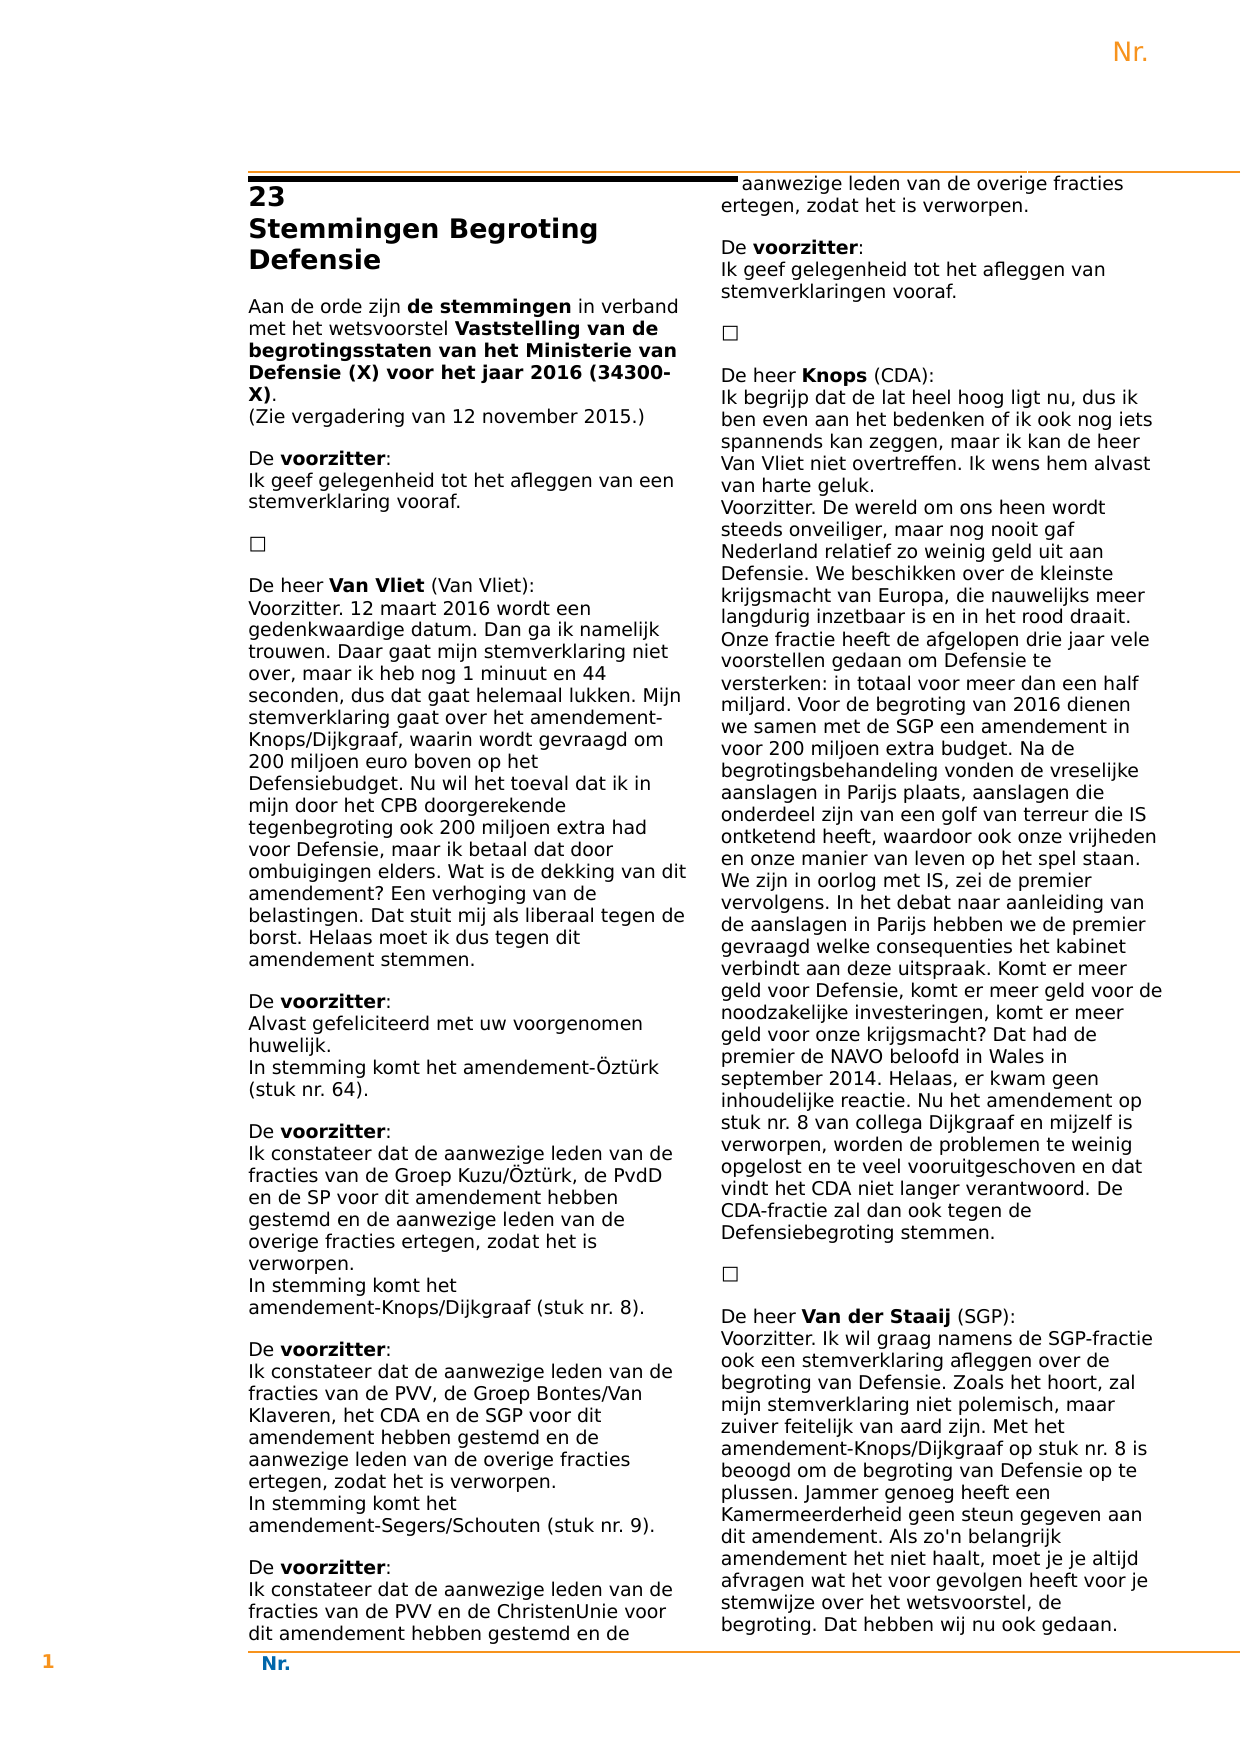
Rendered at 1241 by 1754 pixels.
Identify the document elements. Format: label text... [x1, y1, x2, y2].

text (Zie vergadering van 12 november 2015.) [248, 406, 691, 427]
text Ik geef gelegenheid tot het afleggen van een stemverklaring vooraf. [248, 469, 691, 513]
text De voorzitter: [721, 237, 1163, 259]
text De heer Knops (CDA): [721, 365, 1163, 387]
text De heer Van Vliet (Van Vliet): [248, 575, 691, 597]
text In stemming komt het amendement-Segers/Schouten (stuk nr. 9). [248, 1493, 691, 1537]
text De voorzitter: [248, 1121, 691, 1143]
text De voorzitter: [248, 991, 691, 1013]
text Ik constateer dat de aanwezige leden van de fracties van de PVV, de Groep Bontes/Van Klaveren, het CDA en de SGP voor dit amendement hebben gestemd en de aanwezige leden van de overige fracties ertegen, zodat het is verworpen. [248, 1361, 691, 1493]
text Aan de orde zijn de stemmingen in verband met het wetsvoorstel Vaststelling van de begrotingsstaten van het Ministerie van Defensie (X) voor het jaar 2016 (34300-X). [248, 296, 691, 406]
text Ik constateer dat de aanwezige leden van de fracties van de PVV en de ChristenUnie voor dit amendement hebben gestemd en de [248, 1578, 691, 1644]
text Voorzitter. Ik wil graag namens de SGP-fractie ook een stemverklaring afleggen over de begroting van Defensie. Zoals het hoort, zal mijn stemverklaring niet polemisch, maar zuiver feitelijk van aard zijn. Met het amendement-Knops/Dijkgraaf op stuk nr. 8 is beoogd om de begroting van Defensie op te plussen. Jammer genoeg heeft een Kamermeerderheid geen steun gegeven aan dit amendement. Als zo'n belangrijk amendement het niet haalt, moet je je altijd afvragen wat het voor gevolgen heeft voor je stemwijze over het wetsvoorstel, de begroting. Dat hebben wij nu ook gedaan. [721, 1328, 1163, 1636]
text Ik begrijp dat de lat heel hoog ligt nu, dus ik ben even aan het bedenken of ik ook nog iets spannends kan zeggen, maar ik kan de heer Van Vliet niet overtreffen. Ik wens hem alvast van harte geluk. [721, 387, 1163, 497]
text Alvast gefeliciteerd met uw voorgenomen huwelijk. [248, 1013, 691, 1057]
title 23 Stemmingen Begroting Defensie [248, 182, 691, 276]
text ⬜ [721, 1264, 1163, 1286]
text In stemming komt het amendement-Knops/Dijkgraaf (stuk nr. 8). [248, 1275, 691, 1319]
text ⬜ [248, 533, 691, 555]
text De heer Van der Staaij (SGP): [721, 1306, 1163, 1328]
text Voorzitter. 12 maart 2016 wordt een gedenkwaardige datum. Dan ga ik namelijk trouwen. Daar gaat mijn stemverklaring niet over, maar ik heb nog 1 minuut en 44 seconden, dus dat gaat helemaal lukken. Mijn stemverklaring gaat over het amendement-Knops/Dijkgraaf, waarin wordt gevraagd om 200 miljoen euro boven op het Defensiebudget. Nu wil het toeval dat ik in mijn door het CPB doorgerekende tegenbegroting ook 200 miljoen extra had voor Defensie, maar ik betaal dat door ombuigingen elders. Wat is de dekking van dit amendement? Een verhoging van de belastingen. Dat stuit mij als liberaal tegen de borst. Helaas moet ik dus tegen dit amendement stemmen. [248, 597, 691, 971]
text In stemming komt het amendement-Öztürk (stuk nr. 64). [248, 1057, 691, 1101]
text Voorzitter. De wereld om ons heen wordt steeds onveiliger, maar nog nooit gaf Nederland relatief zo weinig geld uit aan Defensie. We beschikken over de kleinste krijgsmacht van Europa, die nauwelijks meer langdurig inzetbaar is en in het rood draait. Onze fractie heeft de afgelopen drie jaar vele voorstellen gedaan om Defensie te versterken: in totaal voor meer dan een half miljard. Voor de begroting van 2016 dienen we samen met de SGP een amendement in voor 200 miljoen extra budget. Na de begrotingsbehandeling vonden de vreselijke aanslagen in Parijs plaats, aanslagen die onderdeel zijn van een golf van terreur die IS ontketend heeft, waardoor ook onze vrijheden en onze manier van leven op het spel staan. We zijn in oorlog met IS, zei de premier vervolgens. In het debat naar aanleiding van de aanslagen in Parijs hebben we de premier gevraagd welke consequenties het kabinet verbindt aan deze uitspraak. Komt er meer geld voor Defensie, komt er meer geld voor de noodzakelijke investeringen, komt er meer geld voor onze krijgsmacht? Dat had de premier de NAVO beloofd in Wales in september 2014. Helaas, er kwam geen inhoudelijke reactie. Nu het amendement op stuk nr. 8 van collega Dijkgraaf en mijzelf is verworpen, worden de problemen te weinig opgelost en te veel vooruitgeschoven en dat vindt het CDA niet langer verantwoord. De CDA-fractie zal dan ook tegen de Defensiebegroting stemmen. [721, 497, 1163, 1244]
text aanwezige leden van de overige fracties ertegen, zodat het is verworpen. [721, 173, 1163, 217]
text ⬜ [721, 323, 1163, 345]
text De voorzitter: [248, 1339, 691, 1361]
text De voorzitter: [248, 447, 691, 469]
text Ik geef gelegenheid tot het afleggen van stemverklaringen vooraf. [721, 259, 1163, 303]
text Ik constateer dat de aanwezige leden van de fracties van de Groep Kuzu/Öztürk, de PvdD en de SP voor dit amendement hebben gestemd en de aanwezige leden van de overige fracties ertegen, zodat het is verworpen. [248, 1143, 691, 1275]
text De voorzitter: [248, 1557, 691, 1578]
